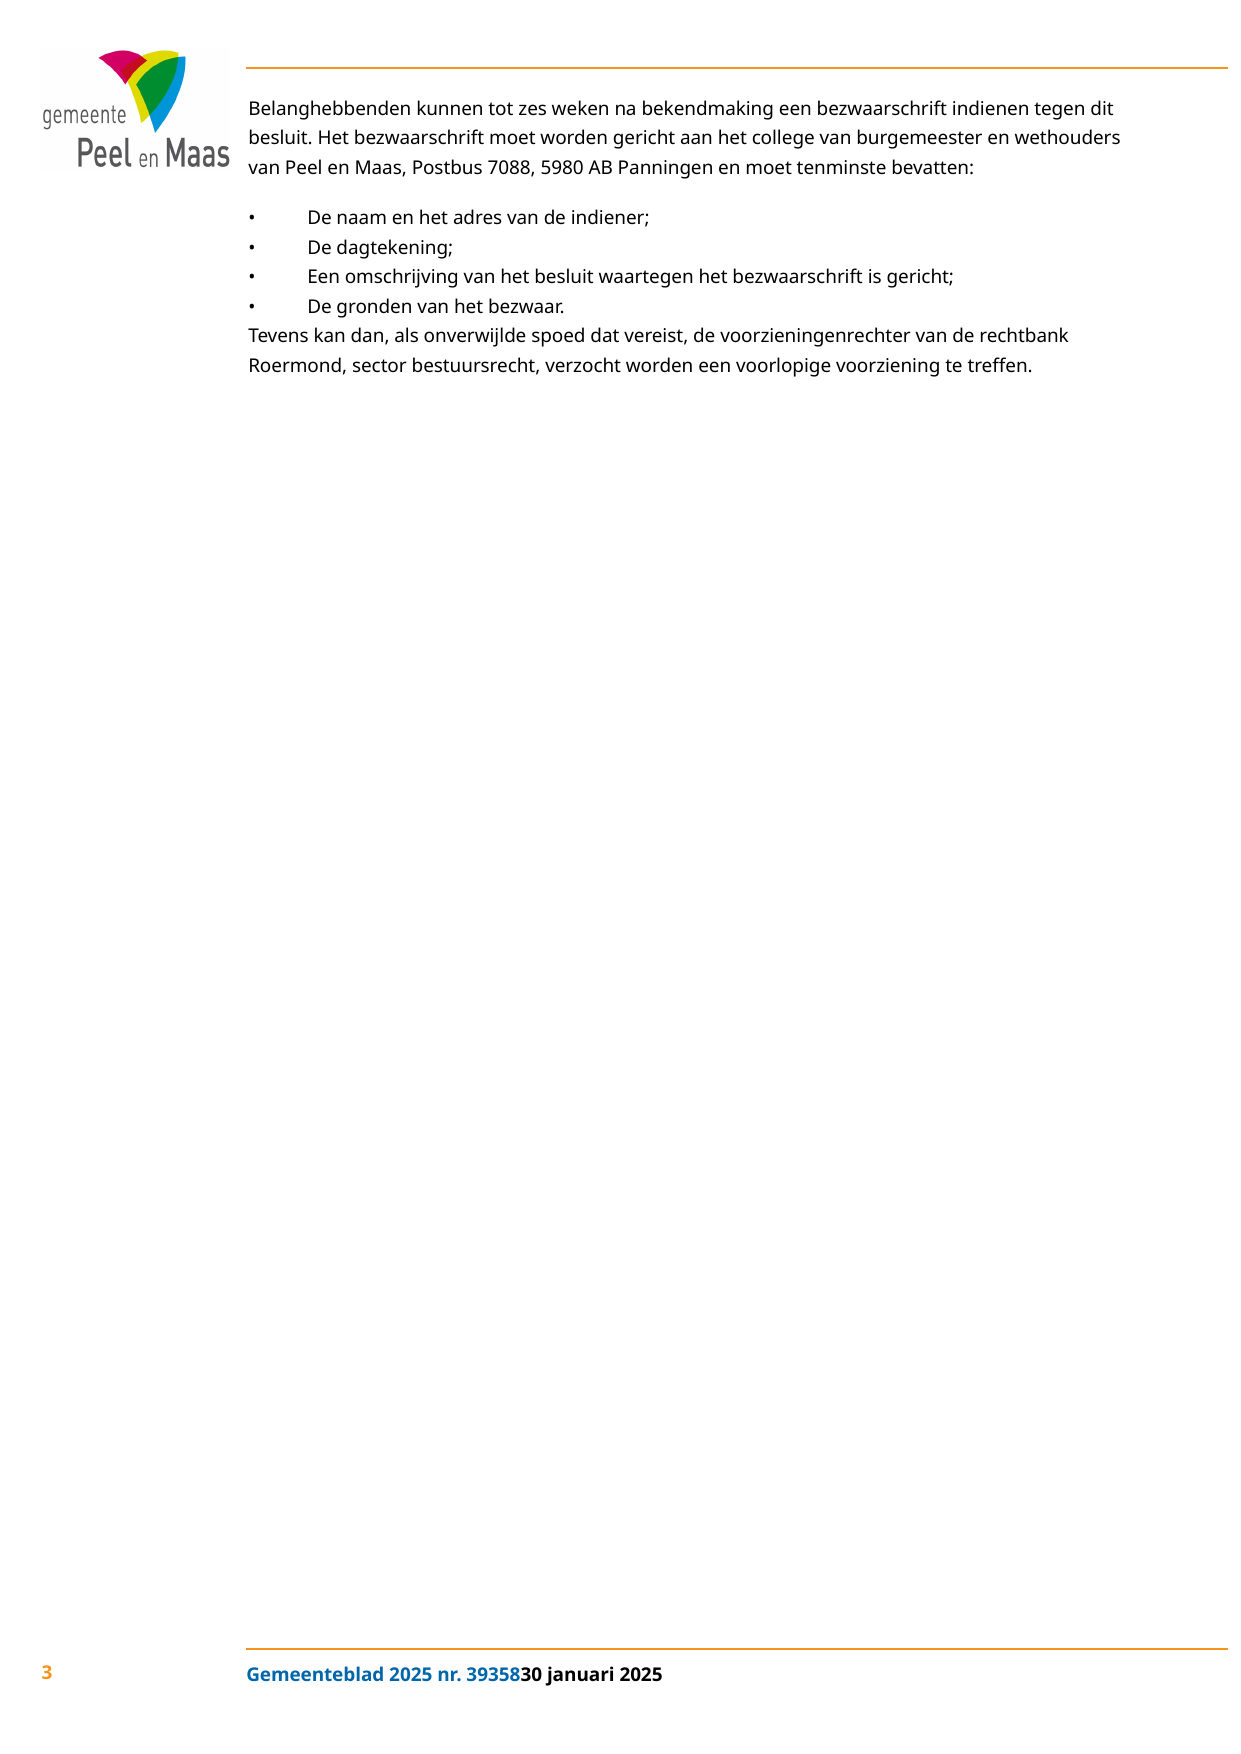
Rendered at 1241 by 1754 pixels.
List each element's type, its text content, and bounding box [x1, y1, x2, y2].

list Een omschrijving van het besluit waartegen het bezwaarschrift is gericht; [248, 263, 1152, 289]
text Belanghebbenden kunnen tot zes weken na bekendmaking een bezwaarschrift indienen tegen dit besluit. Het bezwaarschrift moet worden gericht aan het college van burgemeester en wethouders van Peel en Maas, Postbus 7088, 5980 AB Panningen en moet tenminste bevatten: [248, 95, 1152, 180]
picture [41, 47, 231, 172]
list De dagtekening; [248, 234, 1152, 260]
list De gronden van het bezwaar. [248, 293, 1152, 319]
text Tevens kan dan, als onverwijlde spoed dat vereist, de voorzieningenrechter van de rechtbank Roermond, sector bestuursrecht, verzocht worden een voorlopige voorziening te treffen. [248, 323, 1152, 378]
list De naam en het adres van de indiener; [248, 204, 1152, 230]
